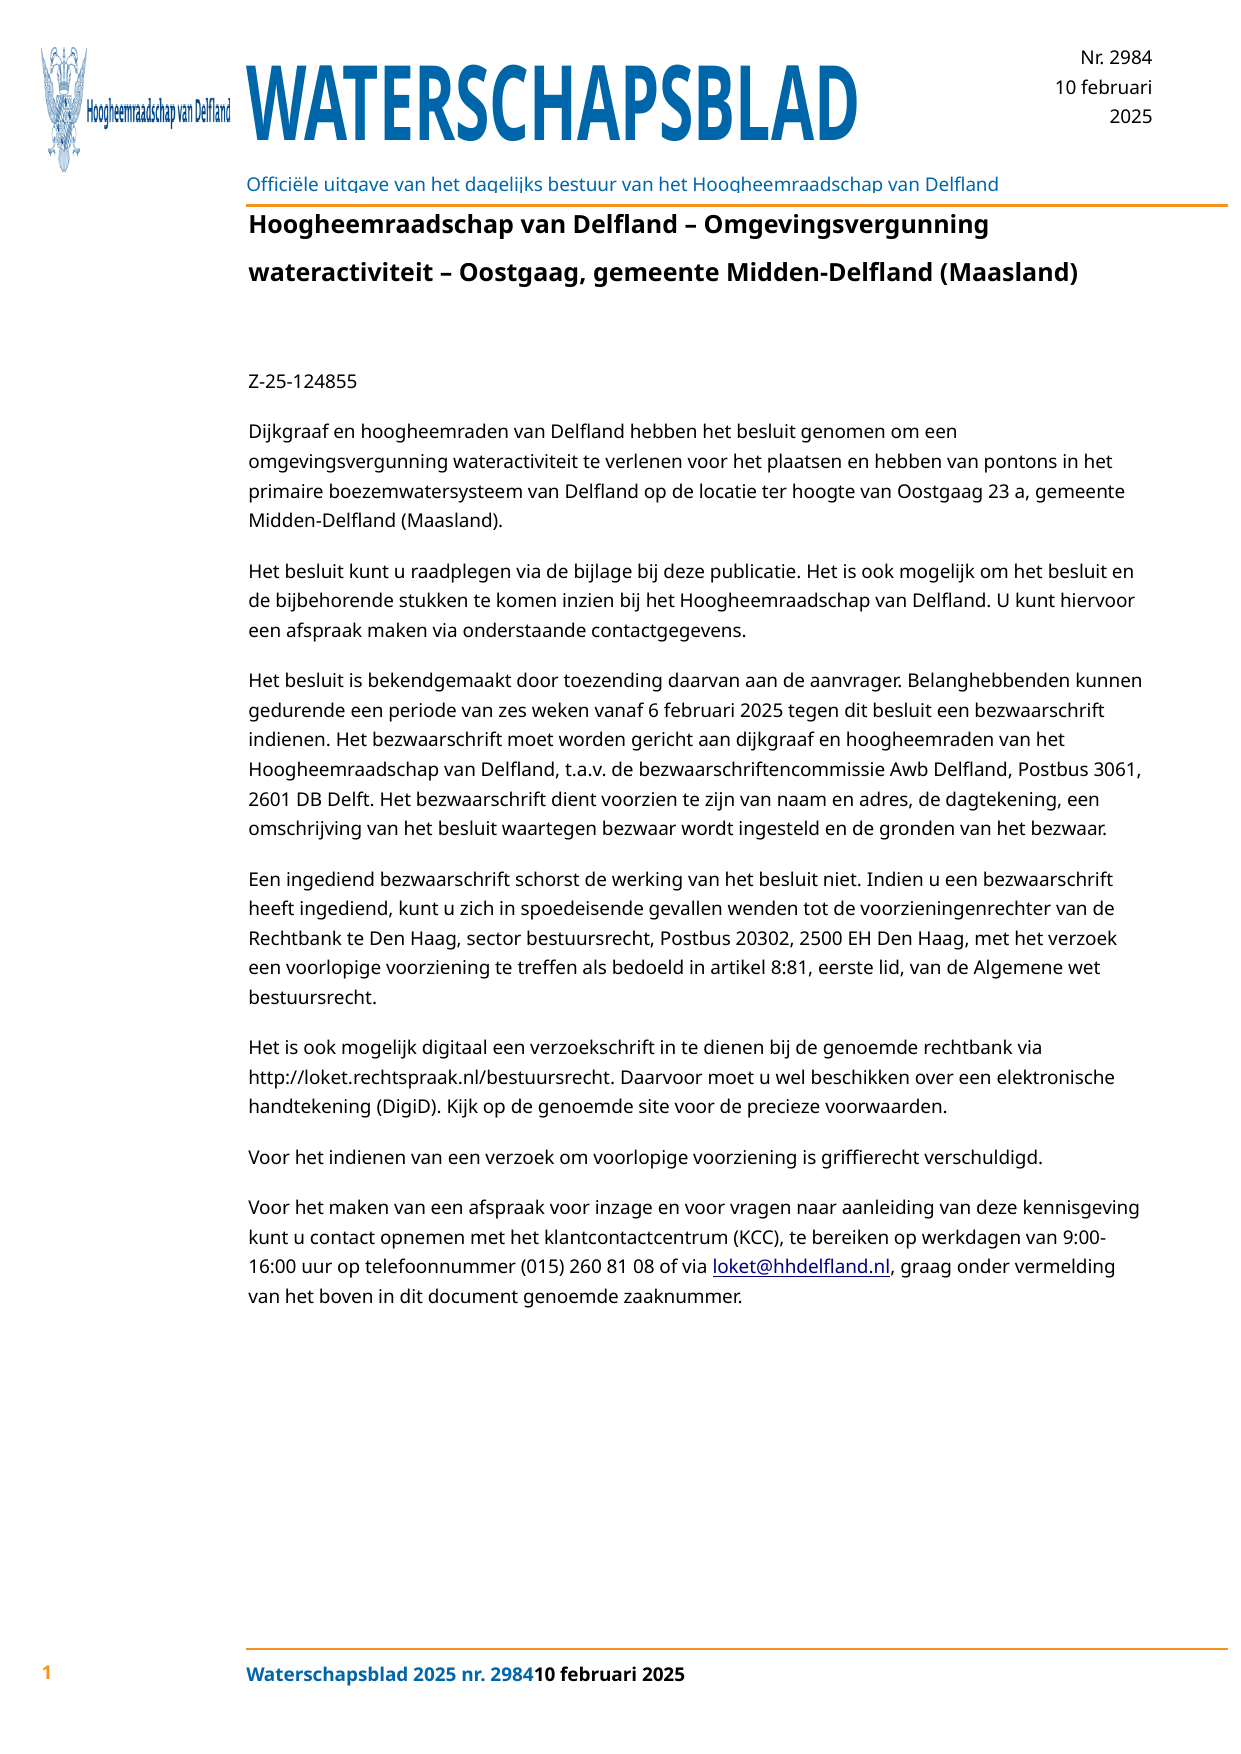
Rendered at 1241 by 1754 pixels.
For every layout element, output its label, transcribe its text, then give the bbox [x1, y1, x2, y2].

text Z-25-124855 [248, 368, 1152, 394]
text Dijkgraaf en hoogheemraden van Delfland hebben het besluit genomen om een omgevingsvergunning wateractiviteit te verlenen voor het plaatsen en hebben van pontons in het primaire boezemwatersysteem van Delfland op de locatie ter hoogte van Oostgaag 23 a, gemeente Midden-Delfland (Maasland). [248, 419, 1152, 533]
text Voor het maken van een afspraak voor inzage en voor vragen naar aanleiding van deze kennisgeving kunt u contact opnemen met het klantcontactcentrum (KCC), te bereiken op werkdagen van 9:00-16:00 uur op telefoonnummer (015) 260 81 08 of via loket@hhdelfland.nl, graag onder vermelding van het boven in dit document genoemde zaaknummer. [248, 1194, 1152, 1309]
text Het besluit is bekendgemaakt door toezending daarvan aan de aanvrager. Belanghebbenden kunnen gedurende een periode van zes weken vanaf 6 februari 2025 tegen dit besluit een bezwaarschrift indienen. Het bezwaarschrift moet worden gericht aan dijkgraaf en hoogheemraden van het Hoogheemraadschap van Delfland, t.a.v. de bezwaarschriftencommissie Awb Delfland, Postbus 3061, 2601 DB Delft. Het bezwaarschrift dient voorzien te zijn van naam en adres, de dagtekening, een omschrijving van het besluit waartegen bezwaar wordt ingesteld en de gronden van het bezwaar. [248, 667, 1152, 841]
text Hoogheemraadschap van Delfland – Omgevingsvergunning wateractiviteit – Oostgaag, gemeente Midden-Delfland (Maasland) [248, 207, 1152, 288]
text Het besluit kunt u raadplegen via de bijlage bij deze publicatie. Het is ook mogelijk om het besluit en de bijbehorende stukken te komen inzien bij het Hoogheemraadschap van Delfland. U kunt hiervoor een afspraak maken via onderstaande contactgegevens. [248, 558, 1152, 643]
picture [41, 47, 231, 172]
text Het is ook mogelijk digitaal een verzoekschrift in te dienen bij de genoemde rechtbank via http://loket.rechtspraak.nl/bestuursrecht. Daarvoor moet u wel beschikken over een elektronische handtekening (DigiD). Kijk op de genoemde site voor de precieze voorwaarden. [248, 1034, 1152, 1119]
text Voor het indienen van een verzoek om voorlopige voorziening is griffierecht verschuldigd. [248, 1144, 1152, 1170]
text Een ingediend bezwaarschrift schorst de werking van het besluit niet. Indien u een bezwaarschrift heeft ingediend, kunt u zich in spoedeisende gevallen wenden tot de voorzieningenrechter van de Rechtbank te Den Haag, sector bestuursrecht, Postbus 20302, 2500 EH Den Haag, met het verzoek een voorlopige voorziening te treffen als bedoeld in artikel 8:81, eerste lid, van de Algemene wet bestuursrecht. [248, 866, 1152, 1010]
